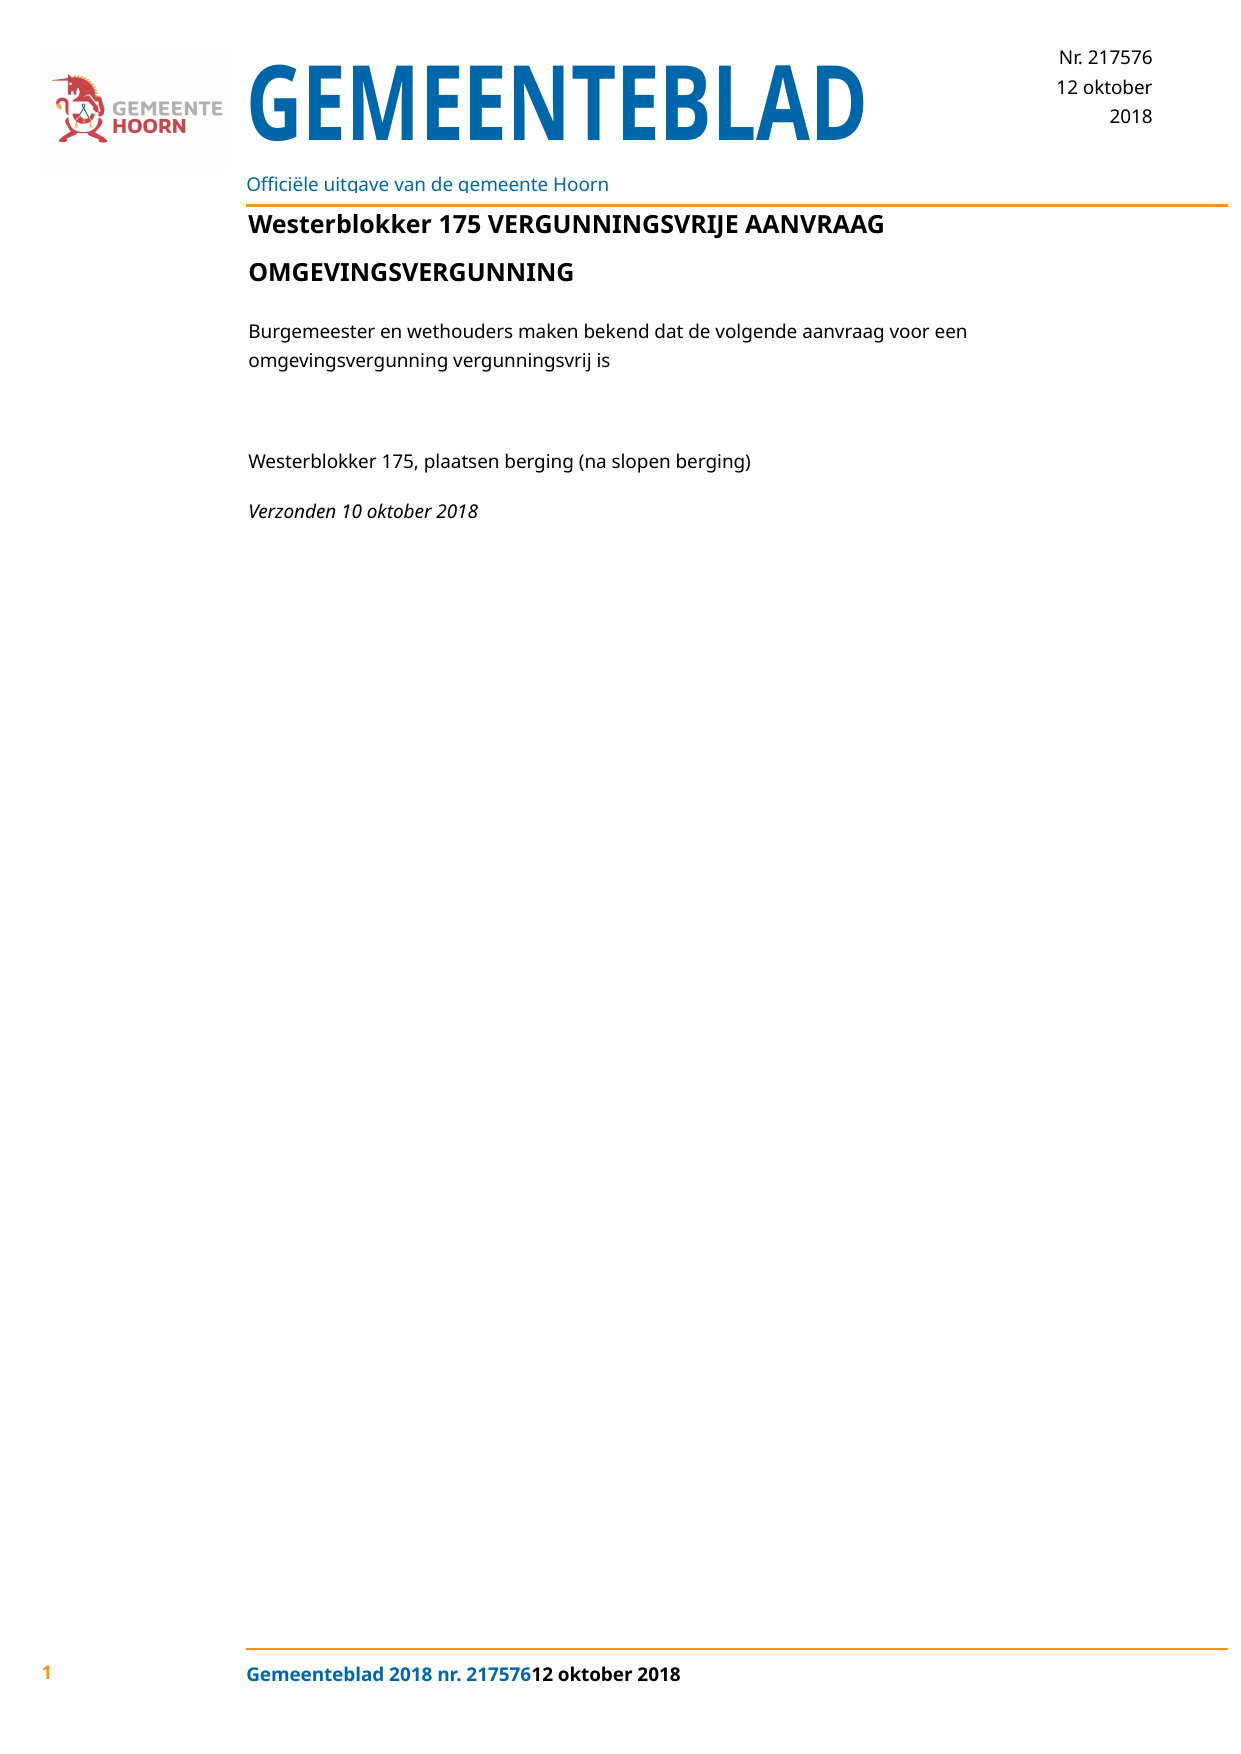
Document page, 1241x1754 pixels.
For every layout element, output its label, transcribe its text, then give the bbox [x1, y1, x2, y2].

text Westerblokker 175 VERGUNNINGSVRIJE AANVRAAG OMGEVINGSVERGUNNING [248, 207, 1152, 288]
picture [41, 47, 231, 172]
text Burgemeester en wethouders maken bekend dat de volgende aanvraag voor een omgevingsvergunning vergunningsvrij is [248, 318, 1152, 373]
text Verzonden 10 oktober 2018 [248, 499, 1152, 524]
text Westerblokker 175, plaatsen berging (na slopen berging) [248, 448, 1152, 474]
